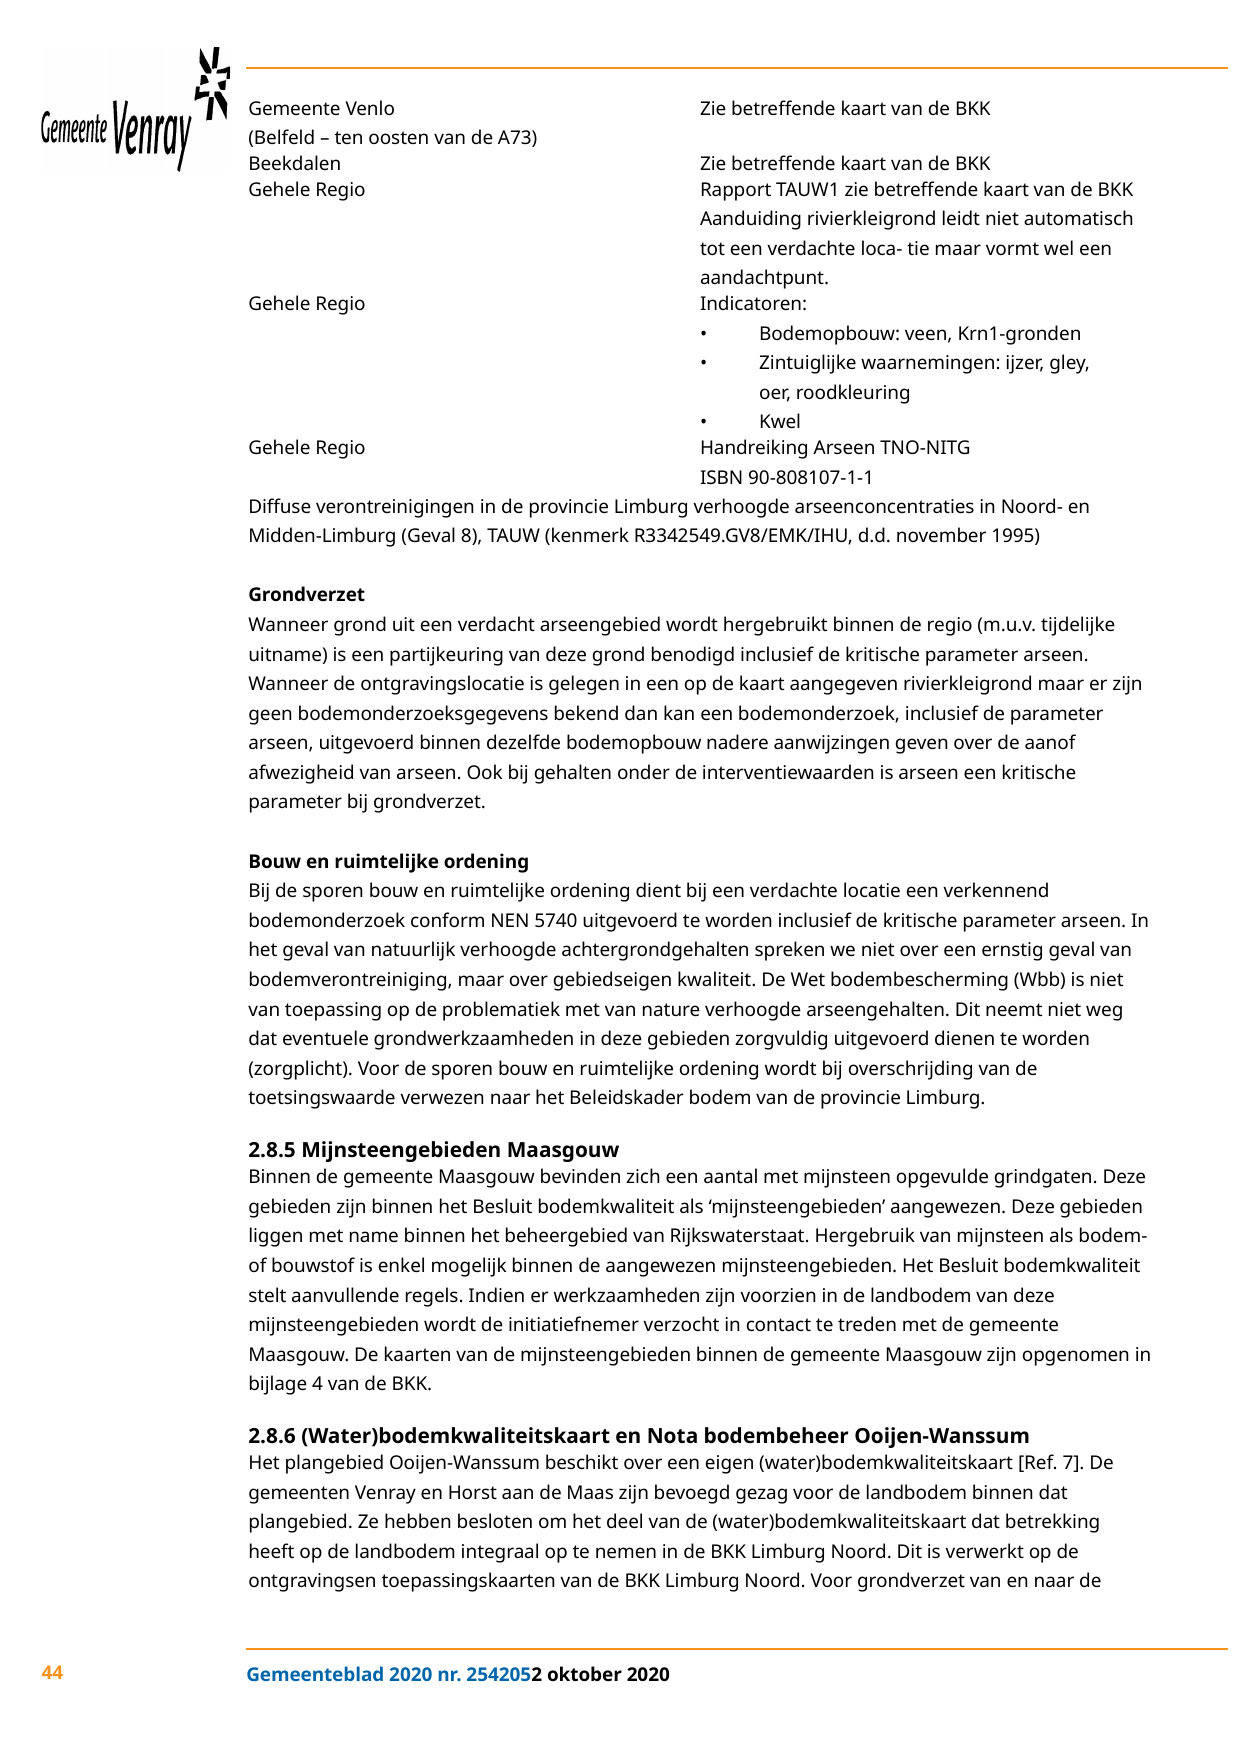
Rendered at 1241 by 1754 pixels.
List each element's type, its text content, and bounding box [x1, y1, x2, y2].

table_cell Gehele Regio [248, 290, 700, 434]
table_cell Zie betreffende kaart van de BKK [700, 95, 1152, 150]
table_cell Gemeente Venlo (Belfeld – ten oosten van de A73) [248, 95, 700, 150]
text Wanneer grond uit een verdacht arseengebied wordt hergebruikt binnen de regio (m.u.v. tijdelijke uitname) is een partijkeuring van deze grond benodigd inclusief de kritische parameter arseen. Wanneer de ontgravingslocatie is gelegen in een op de kaart aangegeven rivierkleigrond maar er zijn geen bodemonderzoeksgegevens bekend dan kan een bodemonderzoek, inclusief de parameter arseen, uitgevoerd binnen dezelfde bodemopbouw nadere aanwijzingen geven over de aanof afwezigheid van arseen. Ook bij gehalten onder de interventiewaarden is arseen een kritische parameter bij grondverzet. [248, 611, 1152, 814]
text Diffuse verontreinigingen in de provincie Limburg verhoogde arseenconcentraties in Noord- en Midden-Limburg (Geval 8), TAUW (kenmerk R3342549.GV8/EMK/IHU, d.d. november 1995) [248, 493, 1152, 548]
text Bij de sporen bouw en ruimtelijke ordening dient bij een verdachte locatie een verkennend bodemonderzoek conform NEN 5740 uitgevoerd te worden inclusief de kritische parameter arseen. In het geval van natuurlijk verhoogde achtergrondgehalten spreken we niet over een ernstig geval van bodemverontreiniging, maar over gebiedseigen kwaliteit. De Wet bodembescherming (Wbb) is niet van toepassing op de problematiek met van nature verhoogde arseengehalten. Dit neemt niet weg dat eventuele grondwerkzaamheden in deze gebieden zorgvuldig uitgevoerd dienen te worden (zorgplicht). Voor de sporen bouw en ruimtelijke ordening wordt bij overschrijding van de toetsingswaarde verwezen naar het Beleidskader bodem van de provincie Limburg. [248, 877, 1152, 1110]
table_cell Rapport TAUW1 zie betreffende kaart van de BKK Aanduiding rivierkleigrond leidt niet automatisch tot een verdachte loca- tie maar vormt wel een aandachtpunt. [700, 176, 1152, 290]
table_cell Beekdalen [248, 150, 700, 176]
text Het plangebied Ooijen-Wanssum beschikt over een eigen (water)bodemkwaliteitskaart [Ref. 7]. De gemeenten Venray en Horst aan de Maas zijn bevoegd gezag voor de landbodem binnen dat plangebied. Ze hebben besloten om het deel van de (water)bodemkwaliteitskaart dat betrekking heeft op de landbodem integraal op te nemen in de BKK Limburg Noord. Dit is verwerkt op de ontgravingsen toepassingskaarten van de BKK Limburg Noord. Voor grondverzet van en naar de [248, 1449, 1152, 1593]
text 2.8.6 (Water)bodemkwaliteitskaart en Nota bodembeheer Ooijen-Wanssum [248, 1421, 1152, 1449]
table_cell Zie betreffende kaart van de BKK [700, 150, 1152, 176]
text Bouw en ruimtelijke ordening [248, 848, 1152, 874]
picture [41, 47, 231, 172]
text 2.8.5 Mijnsteengebieden Maasgouw [248, 1135, 1152, 1163]
text Binnen de gemeente Maasgouw bevinden zich een aantal met mijnsteen opgevulde grindgaten. Deze gebieden zijn binnen het Besluit bodemkwaliteit als ‘mijnsteengebieden’ aangewezen. Deze gebieden liggen met name binnen het beheergebied van Rijkswaterstaat. Hergebruik van mijnsteen als bodem- of bouwstof is enkel mogelijk binnen de aangewezen mijnsteengebieden. Het Besluit bodemkwaliteit stelt aanvullende regels. Indien er werkzaamheden zijn voorzien in de landbodem van deze mijnsteengebieden wordt de initiatiefnemer verzocht in contact te treden met de gemeente Maasgouw. De kaarten van de mijnsteengebieden binnen de gemeente Maasgouw zijn opgenomen in bijlage 4 van de BKK. [248, 1163, 1152, 1396]
text Grondverzet [248, 582, 1152, 607]
table_cell Indicatoren: Bodemopbouw: veen, Krn1-gronden Zintuiglijke waarnemingen: ijzer, gley, oer, roodkleuring Kwel [700, 290, 1152, 434]
table_cell Handreiking Arseen TNO-NITG ISBN 90-808107-1-1 [700, 434, 1152, 490]
table_cell Gehele Regio [248, 176, 700, 290]
table_cell Gehele Regio [248, 434, 700, 490]
